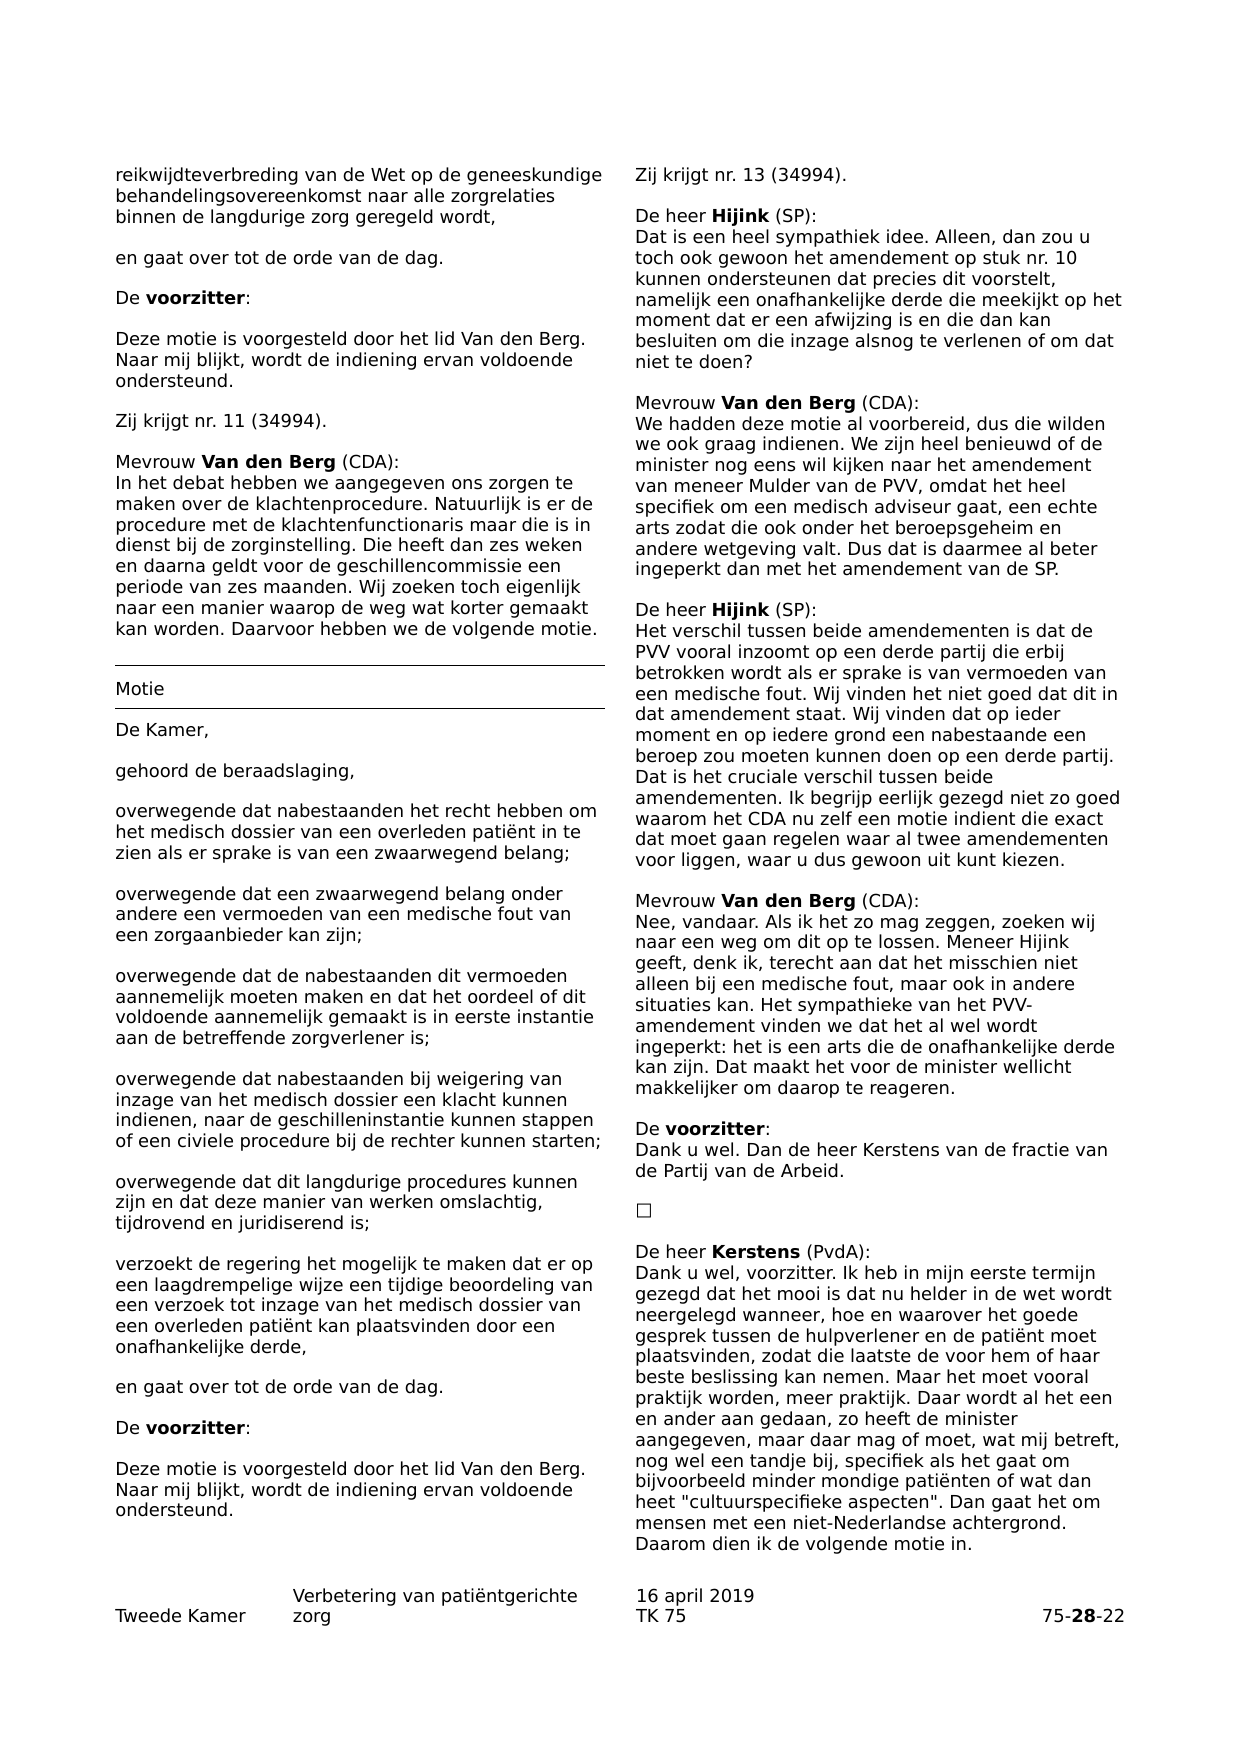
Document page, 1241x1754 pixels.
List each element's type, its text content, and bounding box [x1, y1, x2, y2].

text Zij krijgt nr. 13 (34994). [635, 165, 1125, 186]
text De voorzitter: [635, 1119, 1125, 1140]
text Zij krijgt nr. 11 (34994). [115, 411, 605, 432]
text Deze motie is voorgesteld door het lid Van den Berg. Naar mij blijkt, wordt de indiening ervan voldoende ondersteund. [115, 329, 605, 391]
text Dat is een heel sympathiek idee. Alleen, dan zou u toch ook gewoon het amendement op stuk nr. 10 kunnen ondersteunen dat precies dit voorstelt, namelijk een onafhankelijke derde die meekijkt op het moment dat er een afwijzing is en die dan kan besluiten om die inzage alsnog te verlenen of om dat niet te doen? [635, 227, 1125, 373]
text Mevrouw Van den Berg (CDA): [635, 393, 1125, 413]
text Mevrouw Van den Berg (CDA): [635, 891, 1125, 911]
text gehoord de beraadslaging, [115, 761, 605, 781]
text In het debat hebben we aangegeven ons zorgen te maken over de klachtenprocedure. Natuurlijk is er de procedure met de klachtenfunctionaris maar die is in dienst bij de zorginstelling. Die heeft dan zes weken en daarna geldt voor de geschillencommissie een periode van zes maanden. Wij zoeken toch eigenlijk naar een manier waarop de weg wat korter gemaakt kan worden. Daarvoor hebben we de volgende motie. [115, 473, 605, 639]
text De heer Hijink (SP): [635, 206, 1125, 227]
text overwegende dat de nabestaanden dit vermoeden aannemelijk moeten maken en dat het oordeel of dit voldoende aannemelijk gemaakt is in eerste instantie aan de betreffende zorgverlener is; [115, 966, 605, 1049]
text Het verschil tussen beide amendementen is dat de PVV vooral inzoomt op een derde partij die erbij betrokken wordt als er sprake is van vermoeden van een medische fout. Wij vinden het niet goed dat dit in dat amendement staat. Wij vinden dat op ieder moment en op iedere grond een nabestaande een beroep zou moeten kunnen doen op een derde partij. Dat is het cruciale verschil tussen beide amendementen. Ik begrijp eerlijk gezegd niet zo goed waarom het CDA nu zelf een motie indient die exact dat moet gaan regelen waar al twee amendementen voor liggen, waar u dus gewoon uit kunt kiezen. [635, 621, 1125, 871]
text Dank u wel. Dan de heer Kerstens van de fractie van de Partij van de Arbeid. [635, 1140, 1125, 1181]
text en gaat over tot de orde van de dag. [115, 247, 605, 268]
text overwegende dat een zwaarwegend belang onder andere een vermoeden van een medische fout van een zorgaanbieder kan zijn; [115, 883, 605, 946]
text De heer Kerstens (PvdA): [635, 1242, 1125, 1263]
text overwegende dat nabestaanden bij weigering van inzage van het medisch dossier een klacht kunnen indienen, naar de geschilleninstantie kunnen stappen of een civiele procedure bij de rechter kunnen starten; [115, 1069, 605, 1152]
text overwegende dat nabestaanden het recht hebben om het medisch dossier van een overleden patiënt in te zien als er sprake is van een zwaarwegend belang; [115, 801, 605, 863]
text De voorzitter: [115, 288, 605, 309]
text ⬜ [635, 1201, 1125, 1222]
text Nee, vandaar. Als ik het zo mag zeggen, zoeken wij naar een weg om dit op te lossen. Meneer Hijink geeft, denk ik, terecht aan dat het misschien niet alleen bij een medische fout, maar ook in andere situaties kan. Het sympathieke van het PVV-amendement vinden we dat het al wel wordt ingeperkt: het is een arts die de onafhankelijke derde kan zijn. Dat maakt het voor de minister wellicht makkelijker om daarop te reageren. [635, 911, 1125, 1099]
text overwegende dat dit langdurige procedures kunnen zijn en dat deze manier van werken omslachtig, tijdrovend en juridiserend is; [115, 1172, 605, 1234]
text verzoekt de regering het mogelijk te maken dat er op een laagdrempelige wijze een tijdige beoordeling van een verzoek tot inzage van het medisch dossier van een overleden patiënt kan plaatsvinden door een onafhankelijke derde, [115, 1254, 605, 1357]
text Mevrouw Van den Berg (CDA): [115, 452, 605, 473]
text De heer Hijink (SP): [635, 600, 1125, 621]
text en gaat over tot de orde van de dag. [115, 1377, 605, 1398]
text De voorzitter: [115, 1418, 605, 1439]
text reikwijdteverbreding van de Wet op de geneeskundige behandelingsovereenkomst naar alle zorgrelaties binnen de langdurige zorg geregeld wordt, [115, 165, 605, 227]
text We hadden deze motie al voorbereid, dus die wilden we ook graag indienen. We zijn heel benieuwd of de minister nog eens wil kijken naar het amendement van meneer Mulder van de PVV, omdat het heel specifiek om een medisch adviseur gaat, een echte arts zodat die ook onder het beroepsgeheim en andere wetgeving valt. Dus dat is daarmee al beter ingeperkt dan met het amendement van de SP. [635, 413, 1125, 580]
text Dank u wel, voorzitter. Ik heb in mijn eerste termijn gezegd dat het mooi is dat nu helder in de wet wordt neergelegd wanneer, hoe en waarover het goede gesprek tussen de hulpverlener en de patiënt moet plaatsvinden, zodat die laatste de voor hem of haar beste beslissing kan nemen. Maar het moet vooral praktijk worden, meer praktijk. Daar wordt al het een en ander aan gedaan, zo heeft de minister aangegeven, maar daar mag of moet, wat mij betreft, nog wel een tandje bij, specifiek als het gaat om bijvoorbeeld minder mondige patiënten of wat dan heet "cultuurspecifieke aspecten". Dan gaat het om mensen met een niet-Nederlandse achtergrond. Daarom dien ik de volgende motie in. [635, 1263, 1125, 1554]
text De Kamer, [115, 720, 605, 741]
text Deze motie is voorgesteld door het lid Van den Berg. Naar mij blijkt, wordt de indiening ervan voldoende ondersteund. [115, 1459, 605, 1521]
text Motie [115, 679, 605, 700]
